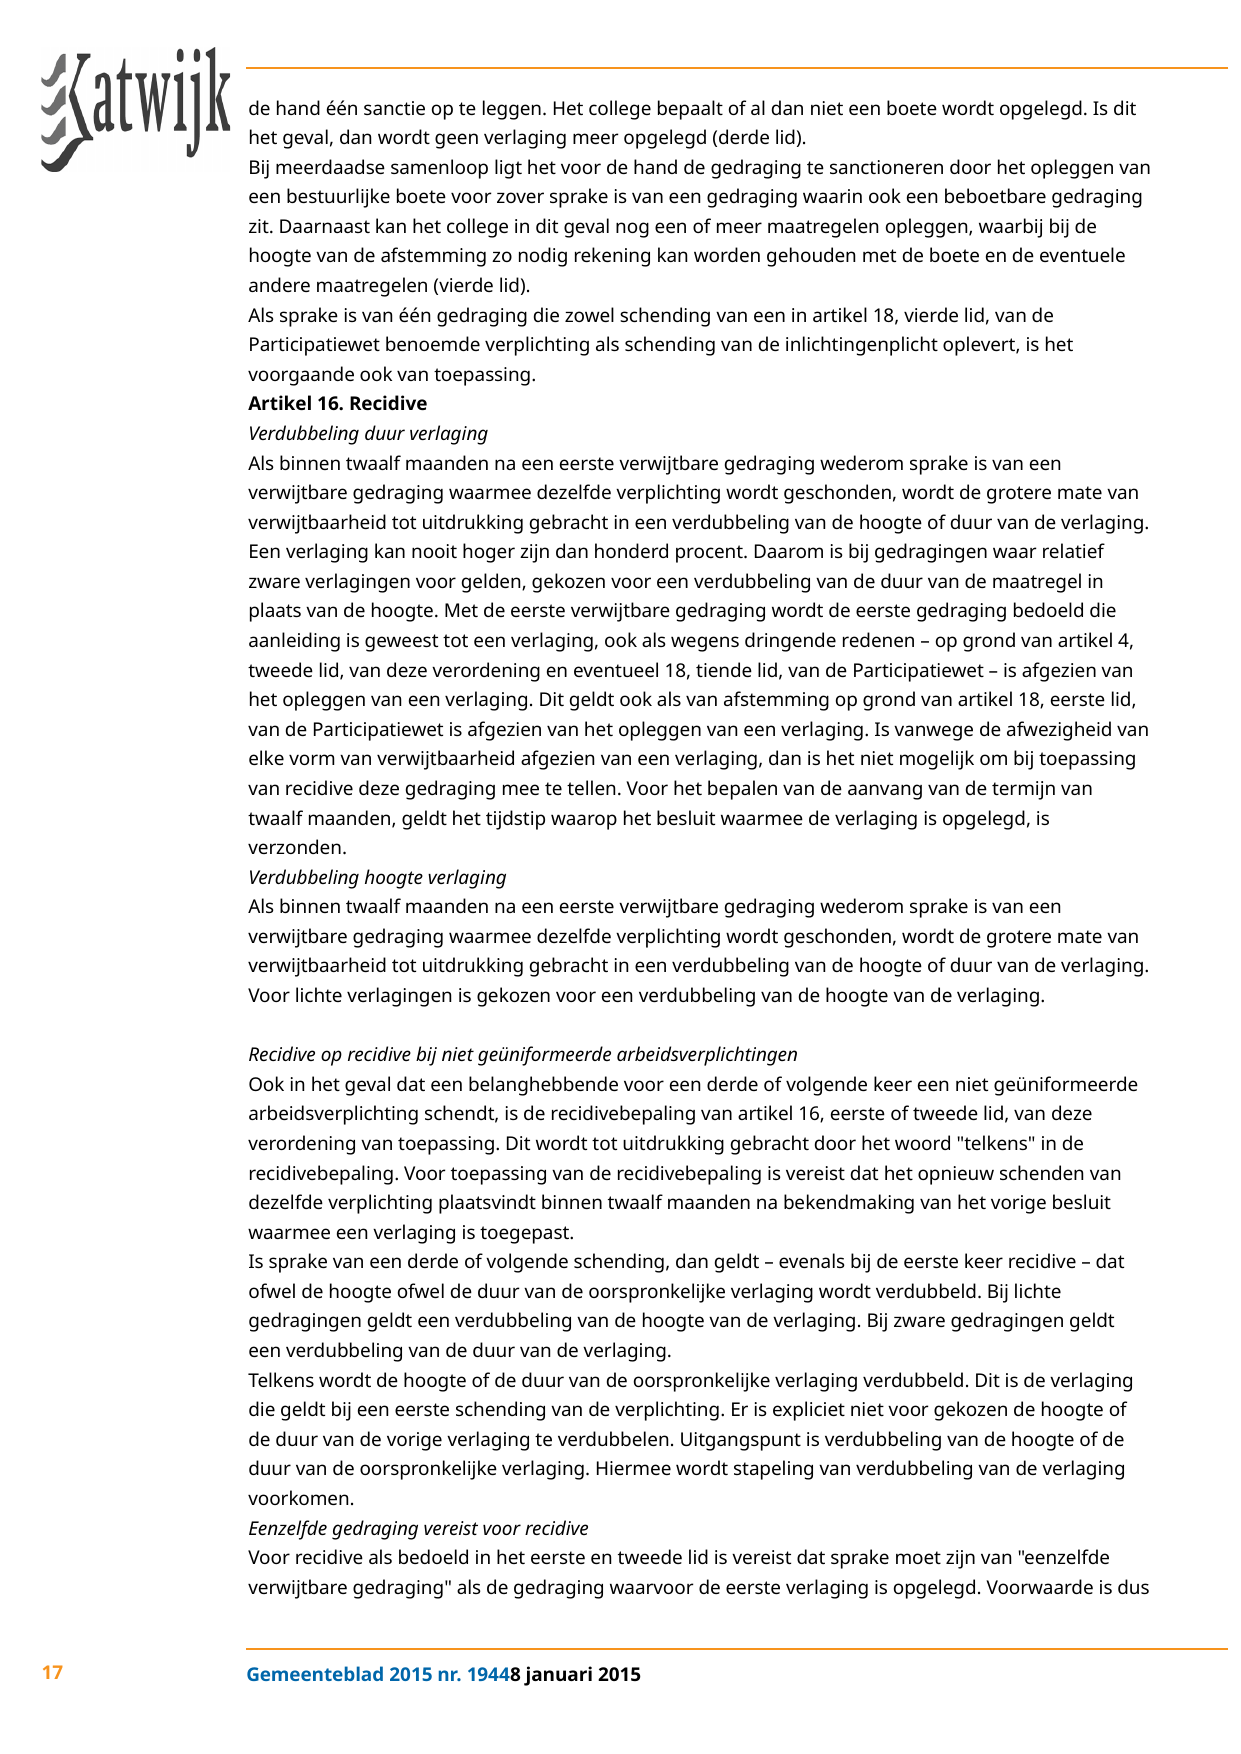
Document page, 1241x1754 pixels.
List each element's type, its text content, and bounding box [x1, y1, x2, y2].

text Is sprake van een derde of volgende schending, dan geldt – evenals bij de eerste keer recidive – dat ofwel de hoogte ofwel de duur van de oorspronkelijke verlaging wordt verdubbeld. Bij lichte gedragingen geldt een verdubbeling van de hoogte van de verlaging. Bij zware gedragingen geldt een verdubbeling van de duur van de verlaging. [248, 1248, 1152, 1363]
text Telkens wordt de hoogte of de duur van de oorspronkelijke verlaging verdubbeld. Dit is de verlaging die geldt bij een eerste schending van de verplichting. Er is expliciet niet voor gekozen de hoogte of de duur van de vorige verlaging te verdubbelen. Uitgangspunt is verdubbeling van de hoogte of de duur van de oorspronkelijke verlaging. Hiermee wordt stapeling van verdubbeling van de verlaging voorkomen. [248, 1367, 1152, 1511]
text Verdubbeling hoogte verlaging [248, 864, 1152, 890]
text Als sprake is van één gedraging die zowel schending van een in artikel 18, vierde lid, van de Participatiewet benoemde verplichting als schending van de inlichtingenplicht oplevert, is het voorgaande ook van toepassing. [248, 302, 1152, 387]
text Recidive op recidive bij niet geüniformeerde arbeidsverplichtingen [248, 1041, 1152, 1067]
picture [41, 47, 231, 172]
text Voor recidive als bedoeld in het eerste en tweede lid is vereist dat sprake moet zijn van "eenzelfde verwijtbare gedraging" als de gedraging waarvoor de eerste verlaging is opgelegd. Voorwaarde is dus [248, 1544, 1152, 1600]
text Ook in het geval dat een belanghebbende voor een derde of volgende keer een niet geüniformeerde arbeidsverplichting schendt, is de recidivebepaling van artikel 16, eerste of tweede lid, van deze verordening van toepassing. Dit wordt tot uitdrukking gebracht door het woord "telkens" in de recidivebepaling. Voor toepassing van de recidivebepaling is vereist dat het opnieuw schenden van dezelfde verplichting plaatsvindt binnen twaalf maanden na bekendmaking van het vorige besluit waarmee een verlaging is toegepast. [248, 1071, 1152, 1245]
text Eenzelfde gedraging vereist voor recidive [248, 1515, 1152, 1541]
text de hand één sanctie op te leggen. Het college bepaalt of al dan niet een boete wordt opgelegd. Is dit het geval, dan wordt geen verlaging meer opgelegd (derde lid). [248, 95, 1152, 150]
text Als binnen twaalf maanden na een eerste verwijtbare gedraging wederom sprake is van een verwijtbare gedraging waarmee dezelfde verplichting wordt geschonden, wordt de grotere mate van verwijtbaarheid tot uitdrukking gebracht in een verdubbeling van de hoogte of duur van de verlaging. Een verlaging kan nooit hoger zijn dan honderd procent. Daarom is bij gedragingen waar relatief zware verlagingen voor gelden, gekozen voor een verdubbeling van de duur van de maatregel in plaats van de hoogte. Met de eerste verwijtbare gedraging wordt de eerste gedraging bedoeld die aanleiding is geweest tot een verlaging, ook als wegens dringende redenen – op grond van artikel 4, tweede lid, van deze verordening en eventueel 18, tiende lid, van de Participatiewet – is afgezien van het opleggen van een verlaging. Dit geldt ook als van afstemming op grond van artikel 18, eerste lid, van de Participatiewet is afgezien van het opleggen van een verlaging. Is vanwege de afwezigheid van elke vorm van verwijtbaarheid afgezien van een verlaging, dan is het niet mogelijk om bij toepassing van recidive deze gedraging mee te tellen. Voor het bepalen van de aanvang van de termijn van twaalf maanden, geldt het tijdstip waarop het besluit waarmee de verlaging is opgelegd, is verzonden. [248, 450, 1152, 860]
text Verdubbeling duur verlaging [248, 420, 1152, 446]
text Bij meerdaadse samenloop ligt het voor de hand de gedraging te sanctioneren door het opleggen van een bestuurlijke boete voor zover sprake is van een gedraging waarin ook een beboetbare gedraging zit. Daarnaast kan het college in dit geval nog een of meer maatregelen opleggen, waarbij bij de hoogte van de afstemming zo nodig rekening kan worden gehouden met de boete en de eventuele andere maatregelen (vierde lid). [248, 154, 1152, 298]
text Als binnen twaalf maanden na een eerste verwijtbare gedraging wederom sprake is van een verwijtbare gedraging waarmee dezelfde verplichting wordt geschonden, wordt de grotere mate van verwijtbaarheid tot uitdrukking gebracht in een verdubbeling van de hoogte of duur van de verlaging. Voor lichte verlagingen is gekozen voor een verdubbeling van de hoogte van de verlaging. [248, 893, 1152, 1008]
text Artikel 16. Recidive [248, 391, 1152, 416]
